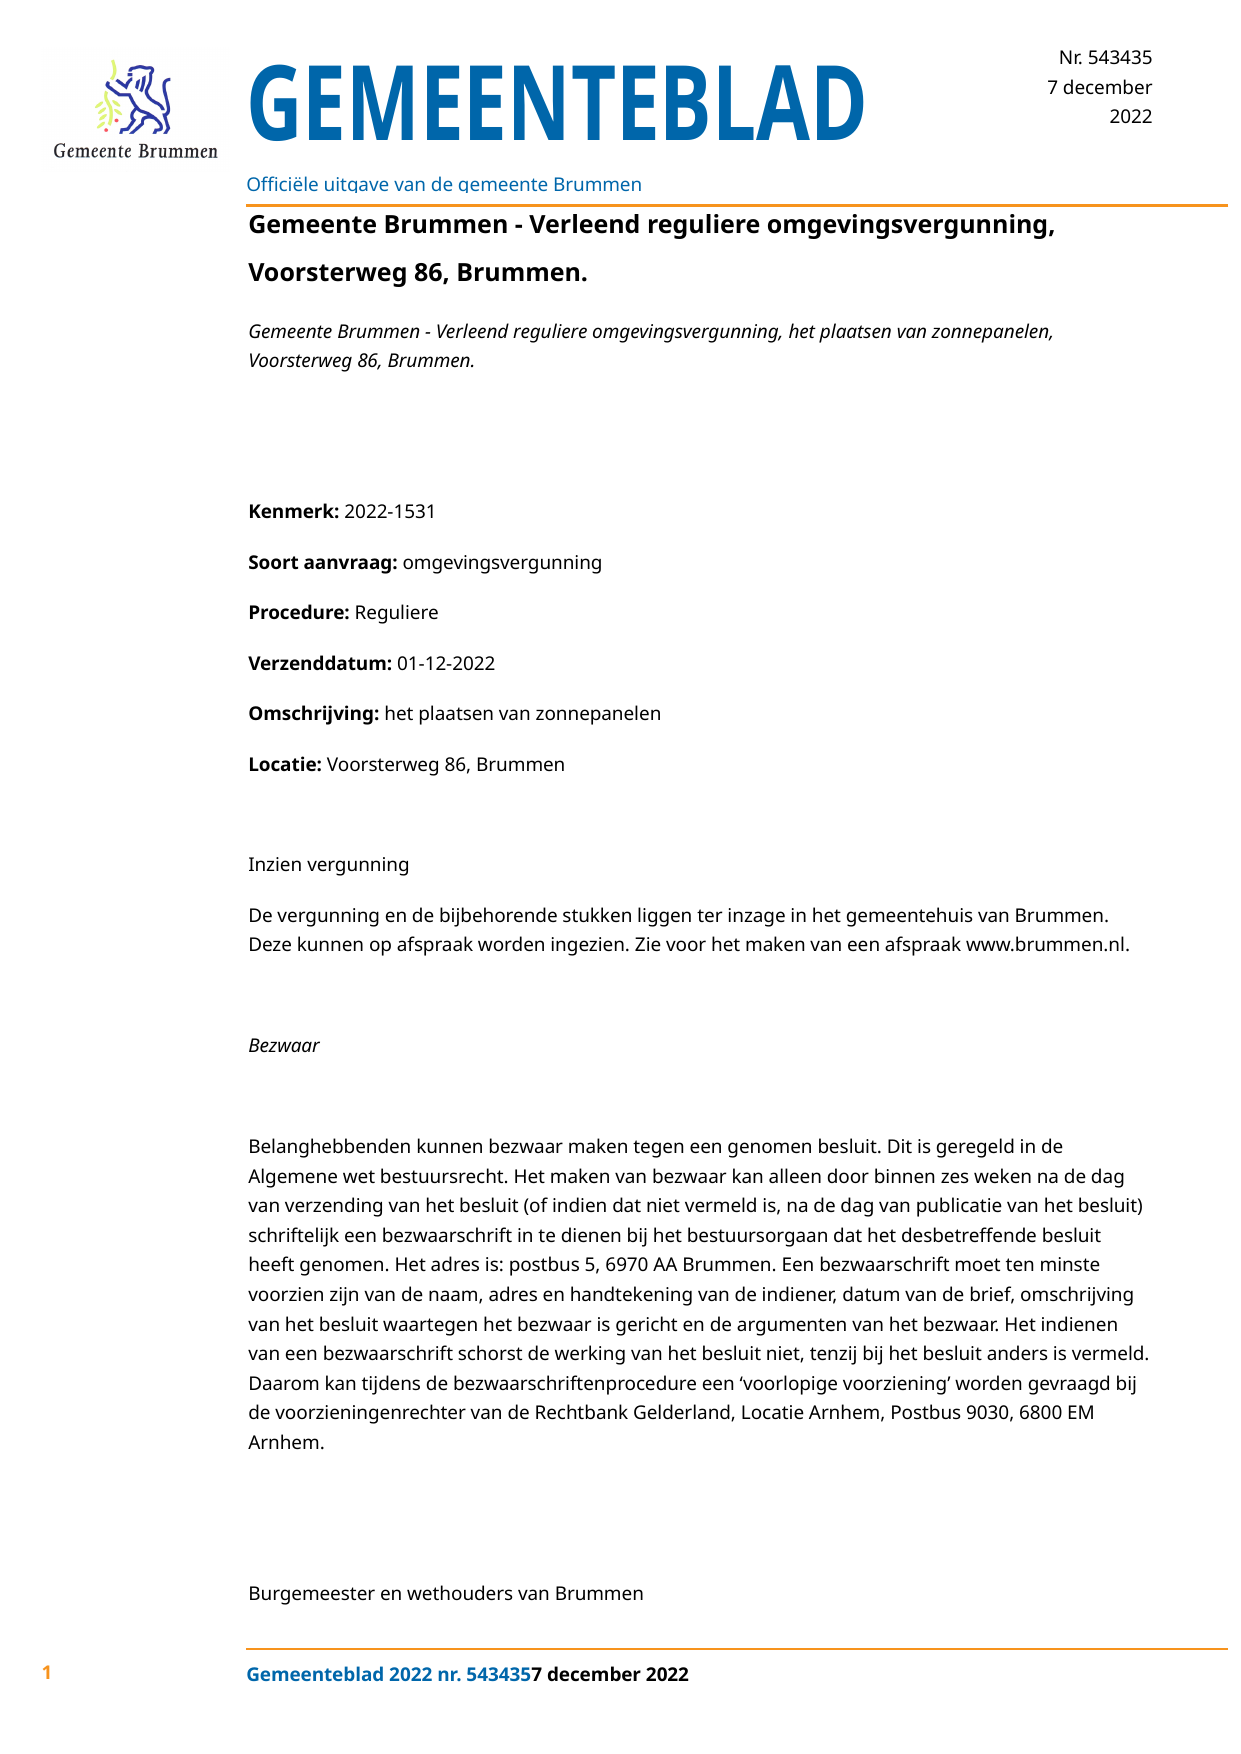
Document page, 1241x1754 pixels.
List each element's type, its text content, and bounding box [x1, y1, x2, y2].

text Inzien vergunning [248, 852, 1152, 877]
text Omschrijving: het plaatsen van zonnepanelen [248, 700, 1152, 726]
text Gemeente Brummen - Verleend reguliere omgevingsvergunning, het plaatsen van zonnepanelen, Voorsterweg 86, Brummen. [248, 318, 1152, 373]
text Soort aanvraag: omgevingsvergunning [248, 549, 1152, 575]
text Procedure: Reguliere [248, 599, 1152, 625]
text De vergunning en de bijbehorende stukken liggen ter inzage in het gemeentehuis van Brummen. Deze kunnen op afspraak worden ingezien. Zie voor het maken van een afspraak www.brummen.nl. [248, 902, 1152, 957]
text Verzenddatum: 01-12-2022 [248, 650, 1152, 676]
text Gemeente Brummen - Verleend reguliere omgevingsvergunning, Voorsterweg 86, Brummen. [248, 207, 1152, 288]
text Burgemeester en wethouders van Brummen [248, 1580, 1152, 1606]
text Locatie: Voorsterweg 86, Brummen [248, 751, 1152, 777]
text Belanghebbenden kunnen bezwaar maken tegen een genomen besluit. Dit is geregeld in de Algemene wet bestuursrecht. Het maken van bezwaar kan alleen door binnen zes weken na de dag van verzending van het besluit (of indien dat niet vermeld is, na de dag van publicatie van het besluit) schriftelijk een bezwaarschrift in te dienen bij het bestuursorgaan dat het desbetreffende besluit heeft genomen. Het adres is: postbus 5, 6970 AA Brummen. Een bezwaarschrift moet ten minste voorzien zijn van de naam, adres en handtekening van de indiener, datum van de brief, omschrijving van het besluit waartegen het bezwaar is gericht en de argumenten van het bezwaar. Het indienen van een bezwaarschrift schorst de werking van het besluit niet, tenzij bij het besluit anders is vermeld. Daarom kan tijdens de bezwaarschriftenprocedure een ‘voorlopige voorziening’ worden gevraagd bij de voorzieningenrechter van de Rechtbank Gelderland, Locatie Arnhem, Postbus 9030, 6800 EM Arnhem. [248, 1133, 1152, 1455]
text Bezwaar [248, 1032, 1152, 1058]
text Kenmerk: 2022-1531 [248, 499, 1152, 524]
picture [41, 47, 231, 172]
